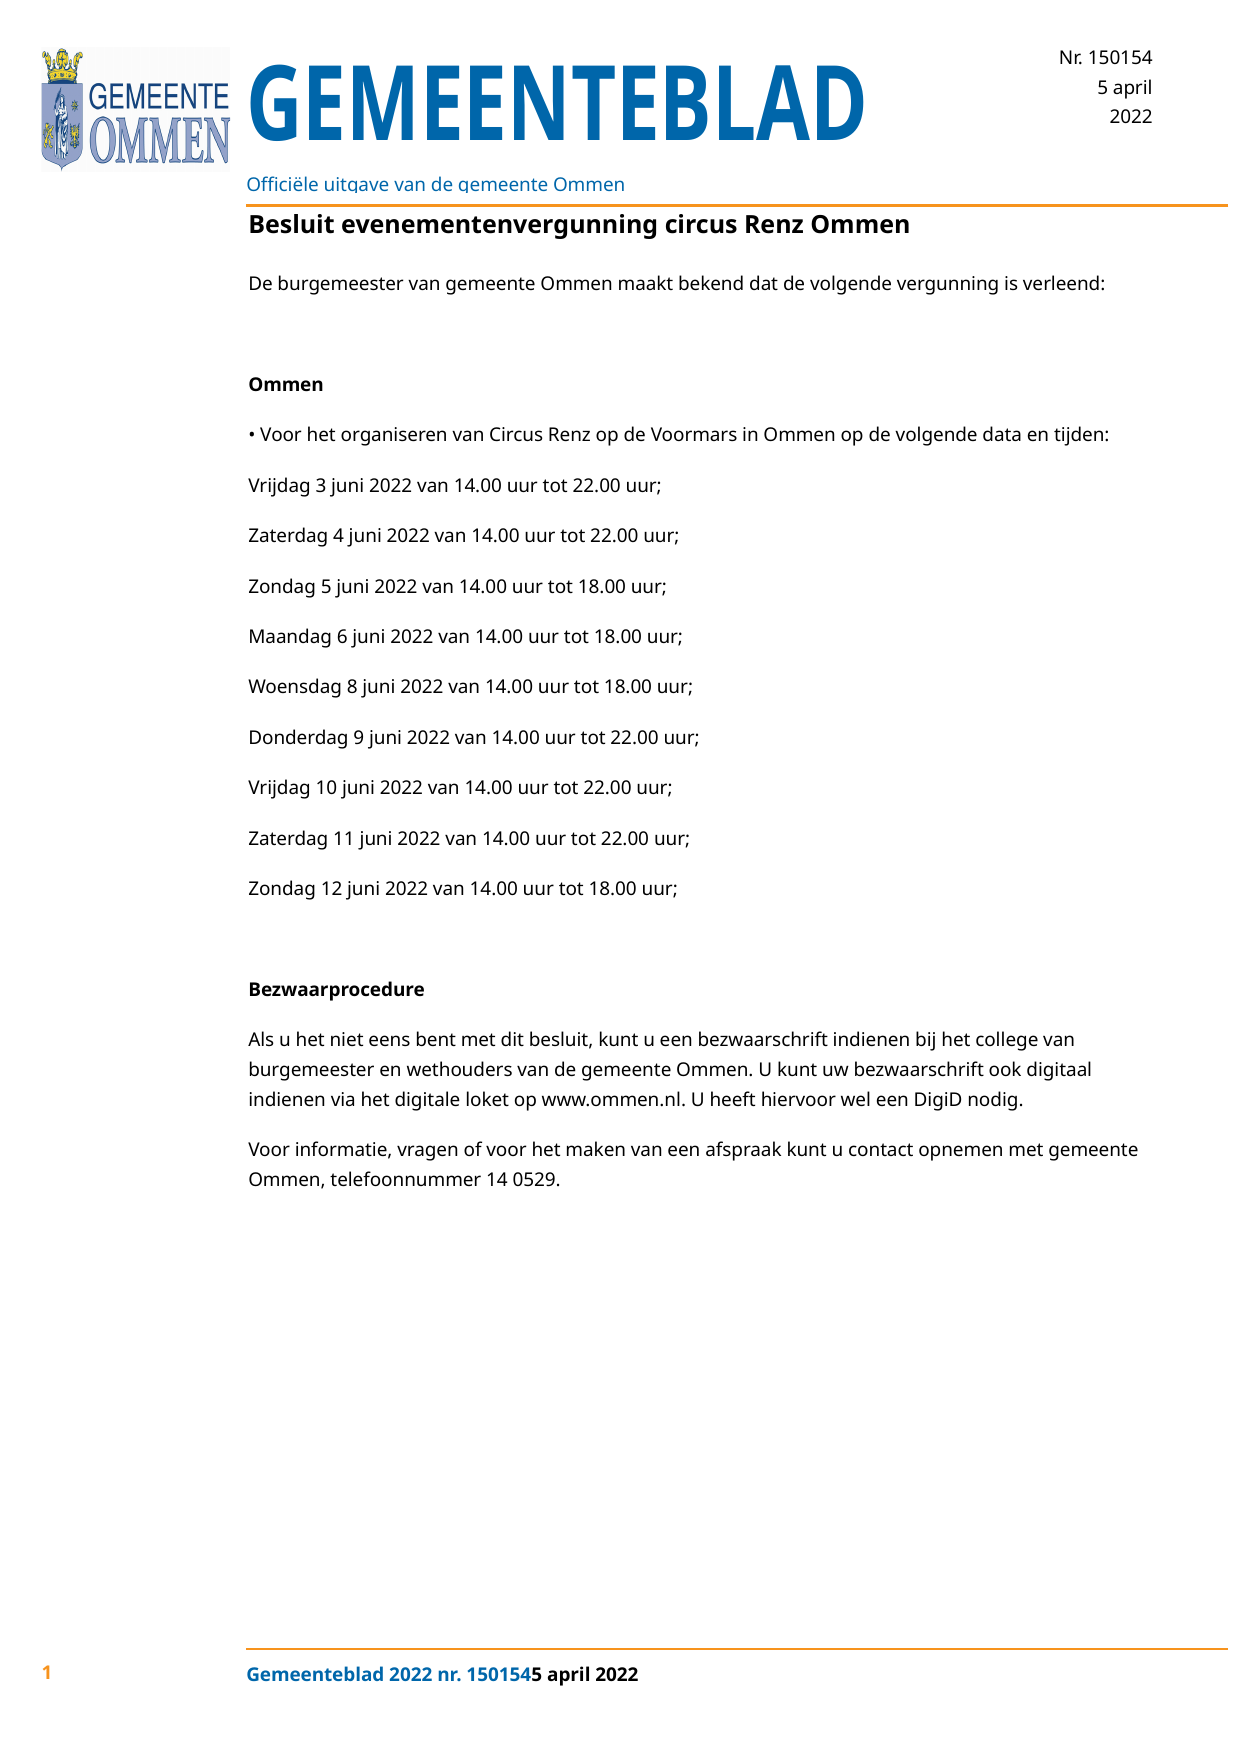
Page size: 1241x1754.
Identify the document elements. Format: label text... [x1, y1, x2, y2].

text Woensdag 8 juni 2022 van 14.00 uur tot 18.00 uur; [248, 674, 1152, 699]
text Zondag 5 juni 2022 van 14.00 uur tot 18.00 uur; [248, 573, 1152, 598]
text Vrijdag 10 juni 2022 van 14.00 uur tot 22.00 uur; [248, 774, 1152, 800]
text • Voor het organiseren van Circus Renz op de Voormars in Ommen op de volgende data en tijden: [248, 422, 1152, 447]
text Zaterdag 4 juni 2022 van 14.00 uur tot 22.00 uur; [248, 522, 1152, 548]
text Zaterdag 11 juni 2022 van 14.00 uur tot 22.00 uur; [248, 825, 1152, 851]
text Besluit evenementenvergunning circus Renz Ommen [248, 207, 1152, 241]
text Maandag 6 juni 2022 van 14.00 uur tot 18.00 uur; [248, 623, 1152, 649]
text Als u het niet eens bent met dit besluit, kunt u een bezwaarschrift indienen bij het college van burgemeester en wethouders van de gemeente Ommen. U kunt uw bezwaarschrift ook digitaal indienen via het digitale loket op www.ommen.nl. U heeft hiervoor wel een DigiD nodig. [248, 1027, 1152, 1111]
text Ommen [248, 371, 1152, 397]
picture [41, 47, 231, 172]
text Bezwaarprocedure [248, 976, 1152, 1002]
text De burgemeester van gemeente Ommen maakt bekend dat de volgende vergunning is verleend: [248, 270, 1152, 296]
text Vrijdag 3 juni 2022 van 14.00 uur tot 22.00 uur; [248, 472, 1152, 498]
text Voor informatie, vragen of voor het maken van een afspraak kunt u contact opnemen met gemeente Ommen, telefoonnummer 14 0529. [248, 1136, 1152, 1191]
text Zondag 12 juni 2022 van 14.00 uur tot 18.00 uur; [248, 875, 1152, 901]
text Donderdag 9 juni 2022 van 14.00 uur tot 22.00 uur; [248, 724, 1152, 750]
